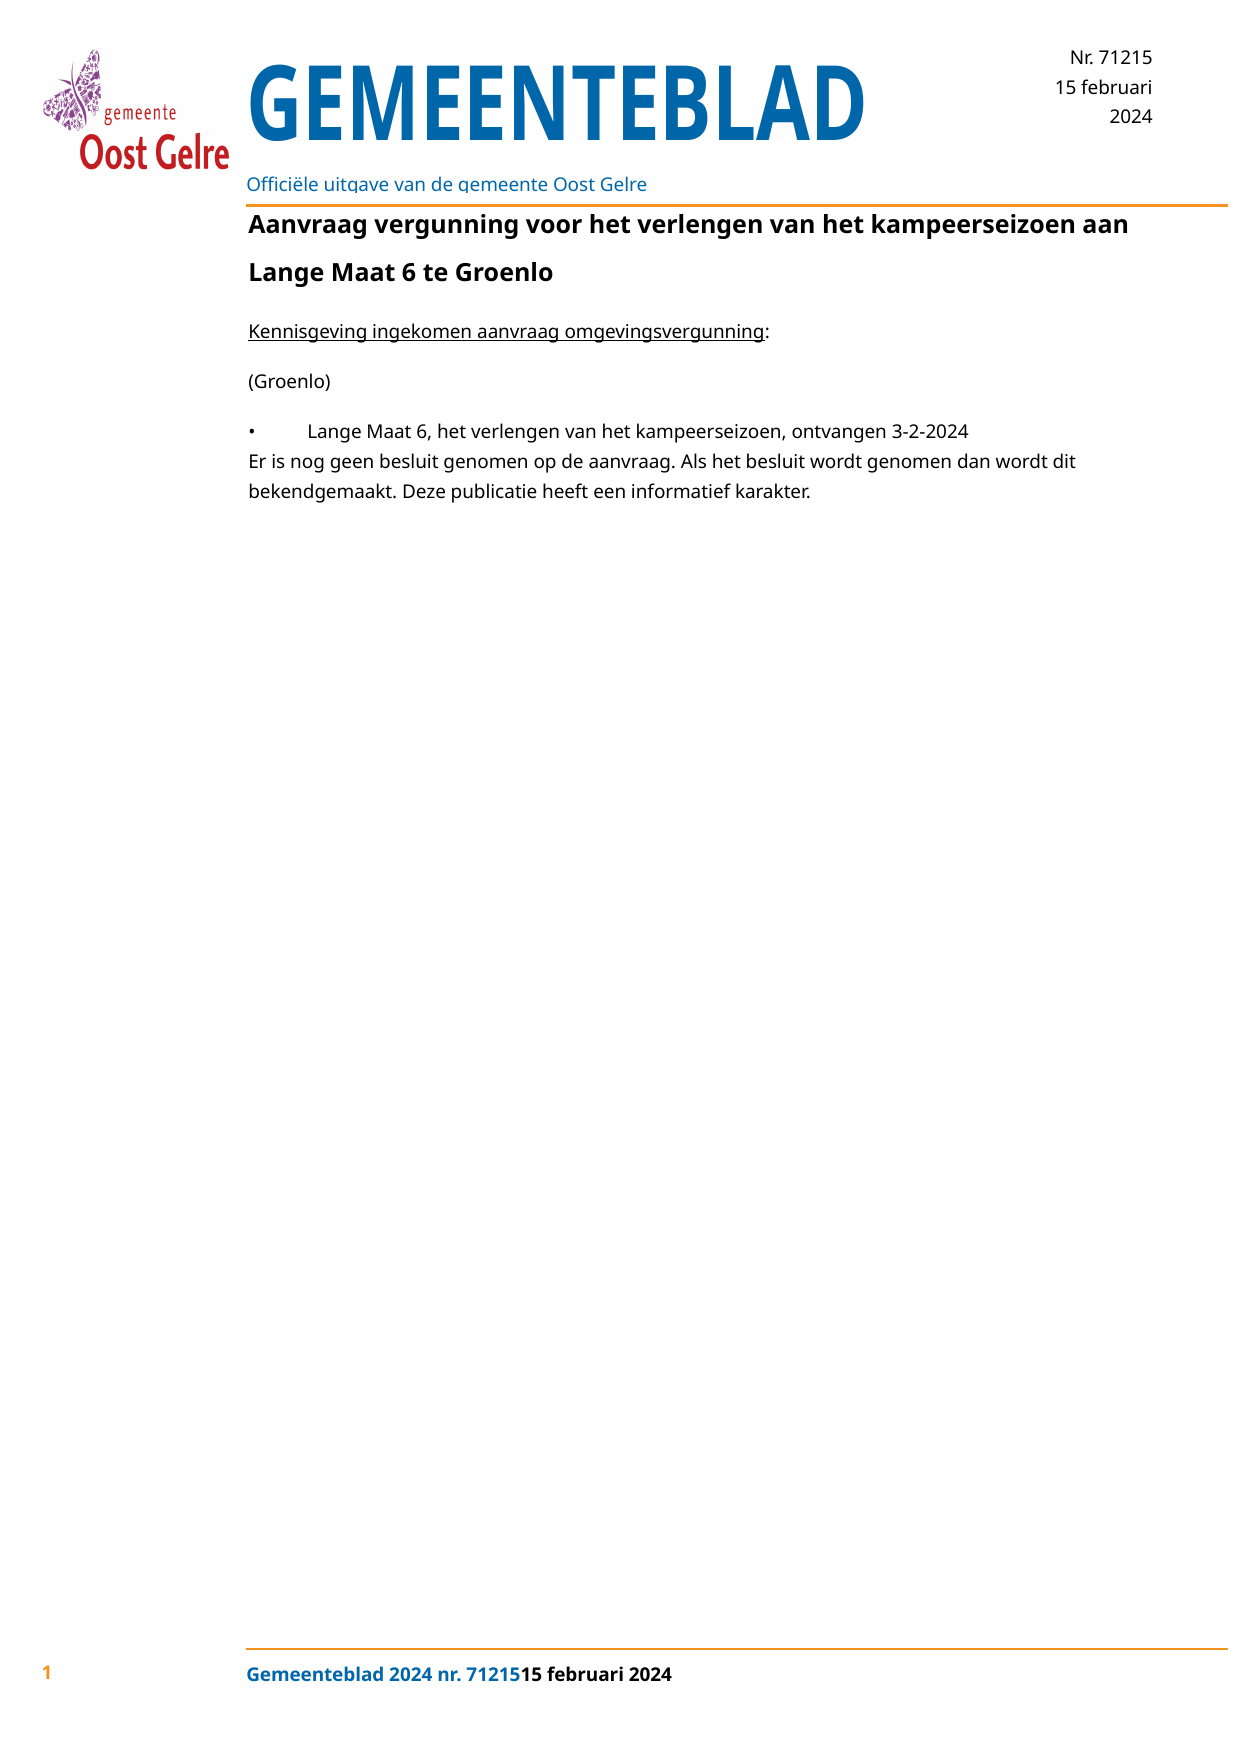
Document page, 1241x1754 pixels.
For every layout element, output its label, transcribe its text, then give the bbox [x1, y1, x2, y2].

picture [41, 47, 231, 172]
list Lange Maat 6, het verlengen van het kampeerseizoen, ontvangen 3-2-2024 [248, 419, 1152, 444]
text Aanvraag vergunning voor het verlengen van het kampeerseizoen aan Lange Maat 6 te Groenlo [248, 207, 1152, 288]
text (Groenlo) [248, 368, 1152, 394]
text Kennisgeving ingekomen aanvraag omgevingsvergunning: [248, 318, 1152, 344]
text Er is nog geen besluit genomen op de aanvraag. Als het besluit wordt genomen dan wordt dit bekendgemaakt. Deze publicatie heeft een informatief karakter. [248, 448, 1152, 504]
